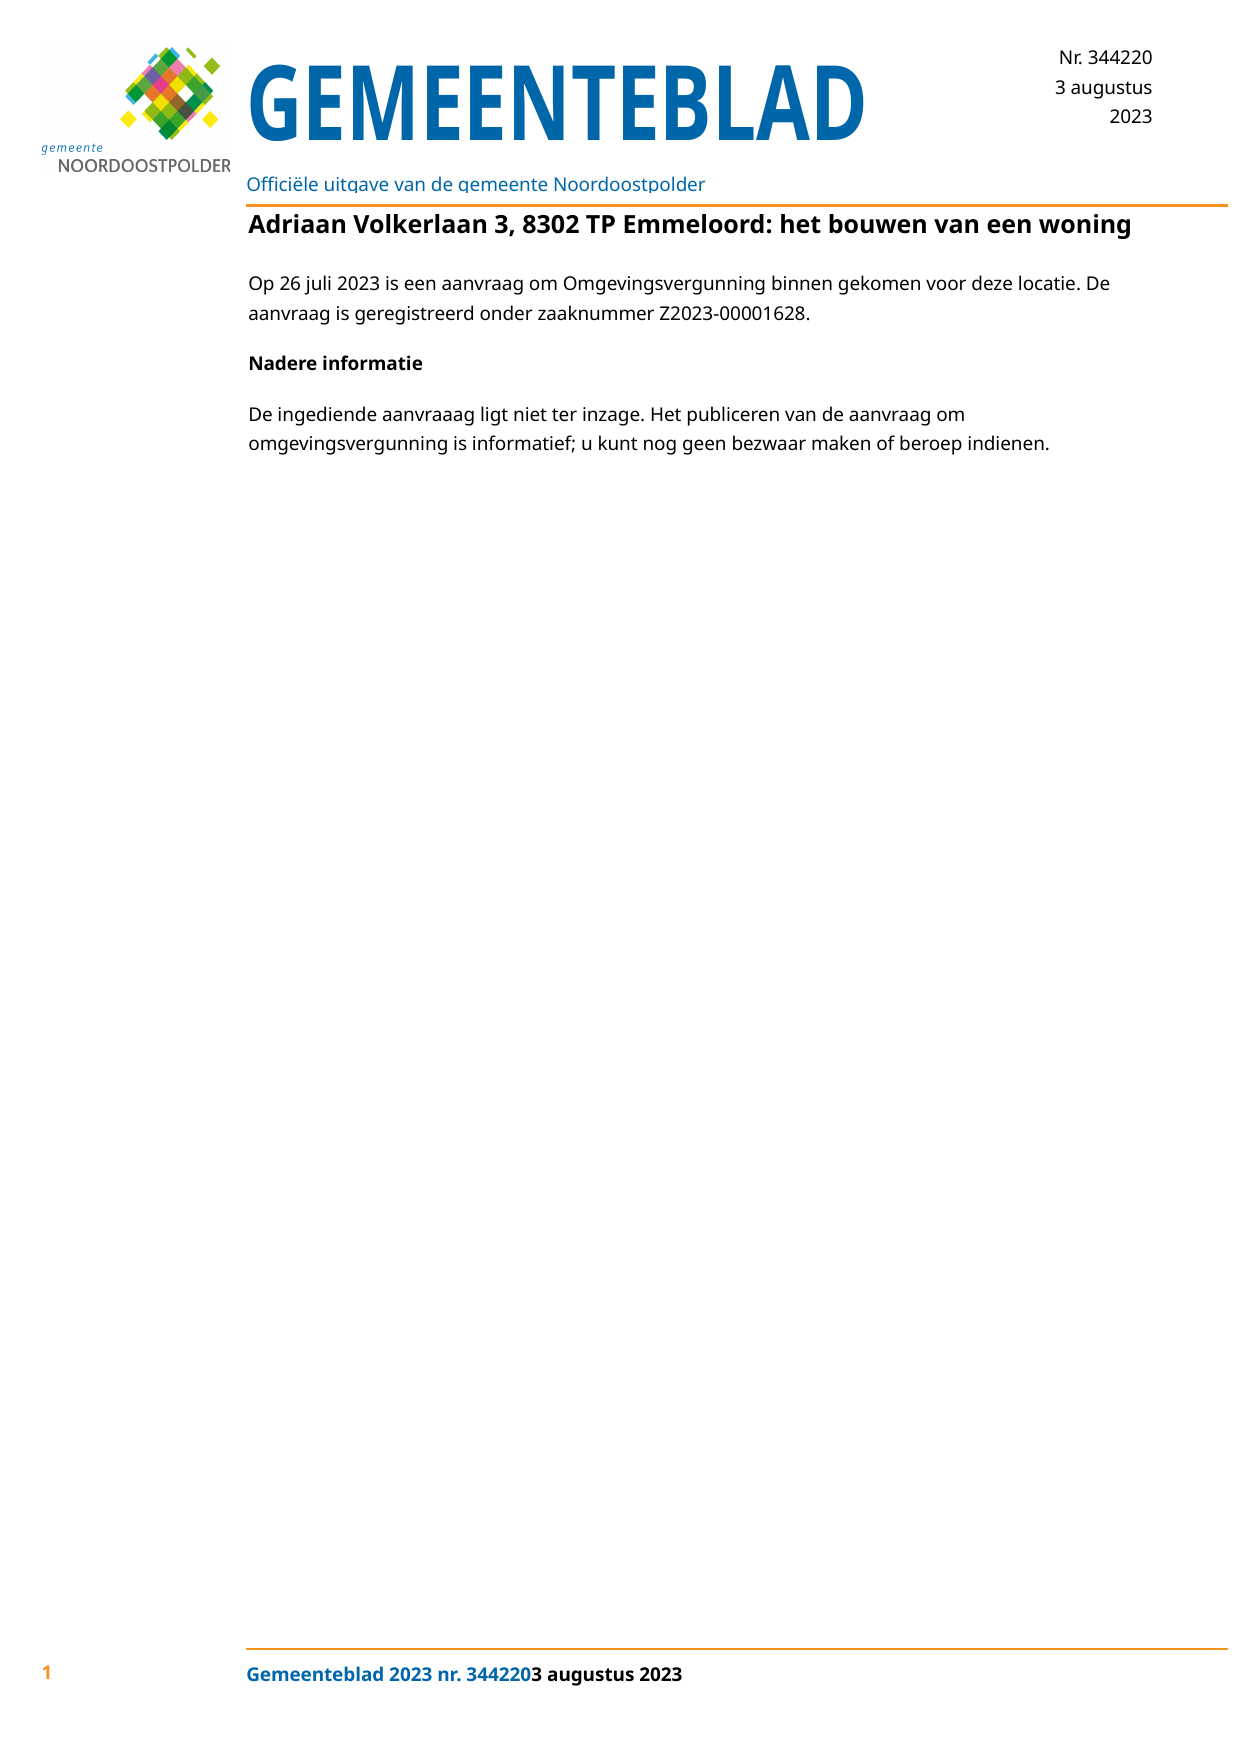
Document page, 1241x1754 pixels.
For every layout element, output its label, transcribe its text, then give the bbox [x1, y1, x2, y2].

text Nadere informatie [248, 350, 1152, 376]
picture [41, 47, 231, 172]
text Adriaan Volkerlaan 3, 8302 TP Emmeloord: het bouwen van een woning [248, 207, 1152, 241]
text De ingediende aanvraaag ligt niet ter inzage. Het publiceren van de aanvraag om omgevingsvergunning is informatief; u kunt nog geen bezwaar maken of beroep indienen. [248, 401, 1152, 456]
text Op 26 juli 2023 is een aanvraag om Omgevingsvergunning binnen gekomen voor deze locatie. De aanvraag is geregistreerd onder zaaknummer Z2023-00001628. [248, 270, 1152, 326]
